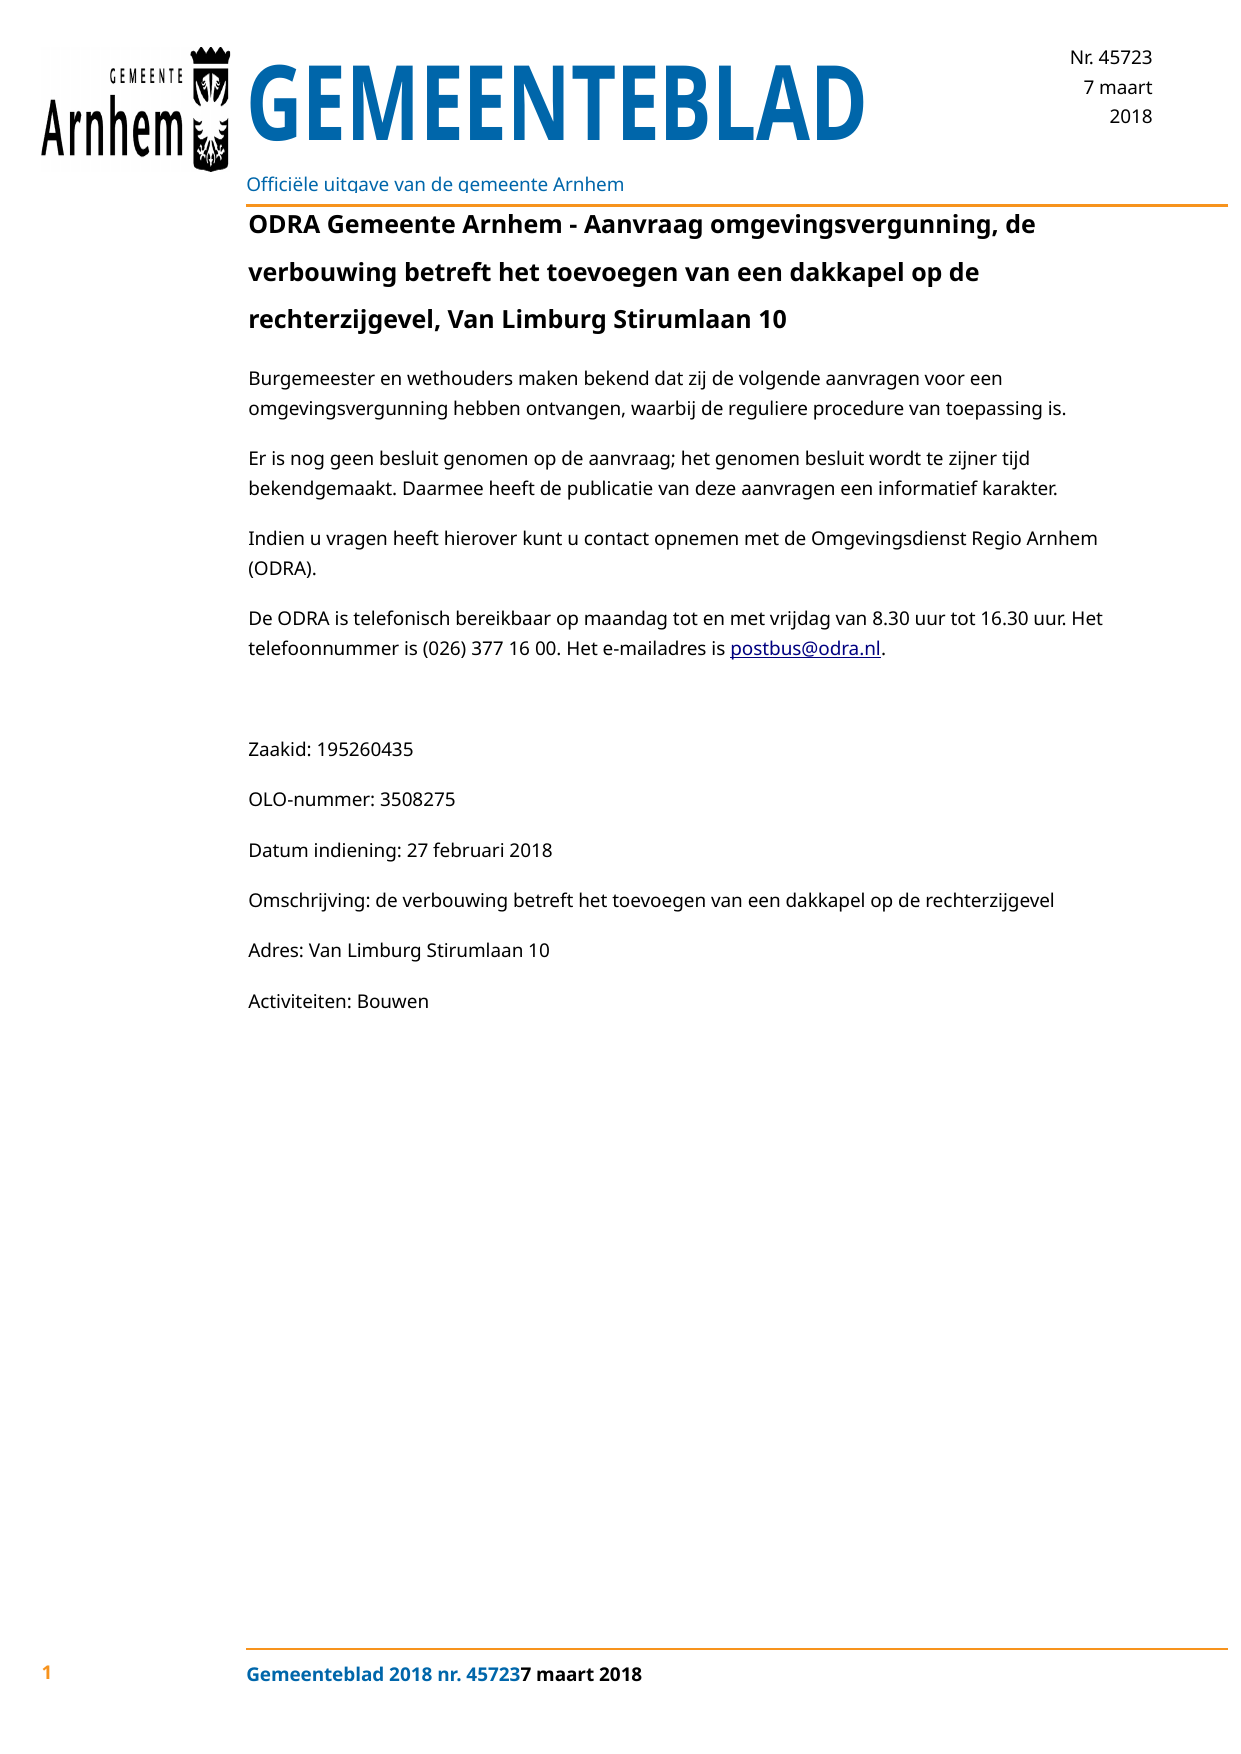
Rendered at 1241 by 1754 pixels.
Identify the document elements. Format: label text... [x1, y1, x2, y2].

picture [41, 47, 231, 172]
text Activiteiten: Bouwen [248, 988, 1152, 1014]
text De ODRA is telefonisch bereikbaar op maandag tot en met vrijdag van 8.30 uur tot 16.30 uur. Het telefoonnummer is (026) 377 16 00. Het e-mailadres is postbus@odra.nl. [248, 606, 1152, 661]
text ODRA Gemeente Arnhem - Aanvraag omgevingsvergunning, de verbouwing betreft het toevoegen van een dakkapel op de rechterzijgevel, Van Limburg Stirumlaan 10 [248, 207, 1152, 336]
text Omschrijving: de verbouwing betreft het toevoegen van een dakkapel op de rechterzijgevel [248, 887, 1152, 913]
text Indien u vragen heeft hierover kunt u contact opnemen met de Omgevingsdienst Regio Arnhem (ODRA). [248, 526, 1152, 581]
text Datum indiening: 27 februari 2018 [248, 837, 1152, 862]
text Burgemeester en wethouders maken bekend dat zij de volgende aanvragen voor een omgevingsvergunning hebben ontvangen, waarbij de reguliere procedure van toepassing is. [248, 366, 1152, 421]
text OLO-nummer: 3508275 [248, 786, 1152, 812]
text Zaakid: 195260435 [248, 736, 1152, 762]
text Adres: Van Limburg Stirumlaan 10 [248, 938, 1152, 963]
text Er is nog geen besluit genomen op de aanvraag; het genomen besluit wordt te zijner tijd bekendgemaakt. Daarmee heeft de publicatie van deze aanvragen een informatief karakter. [248, 446, 1152, 501]
